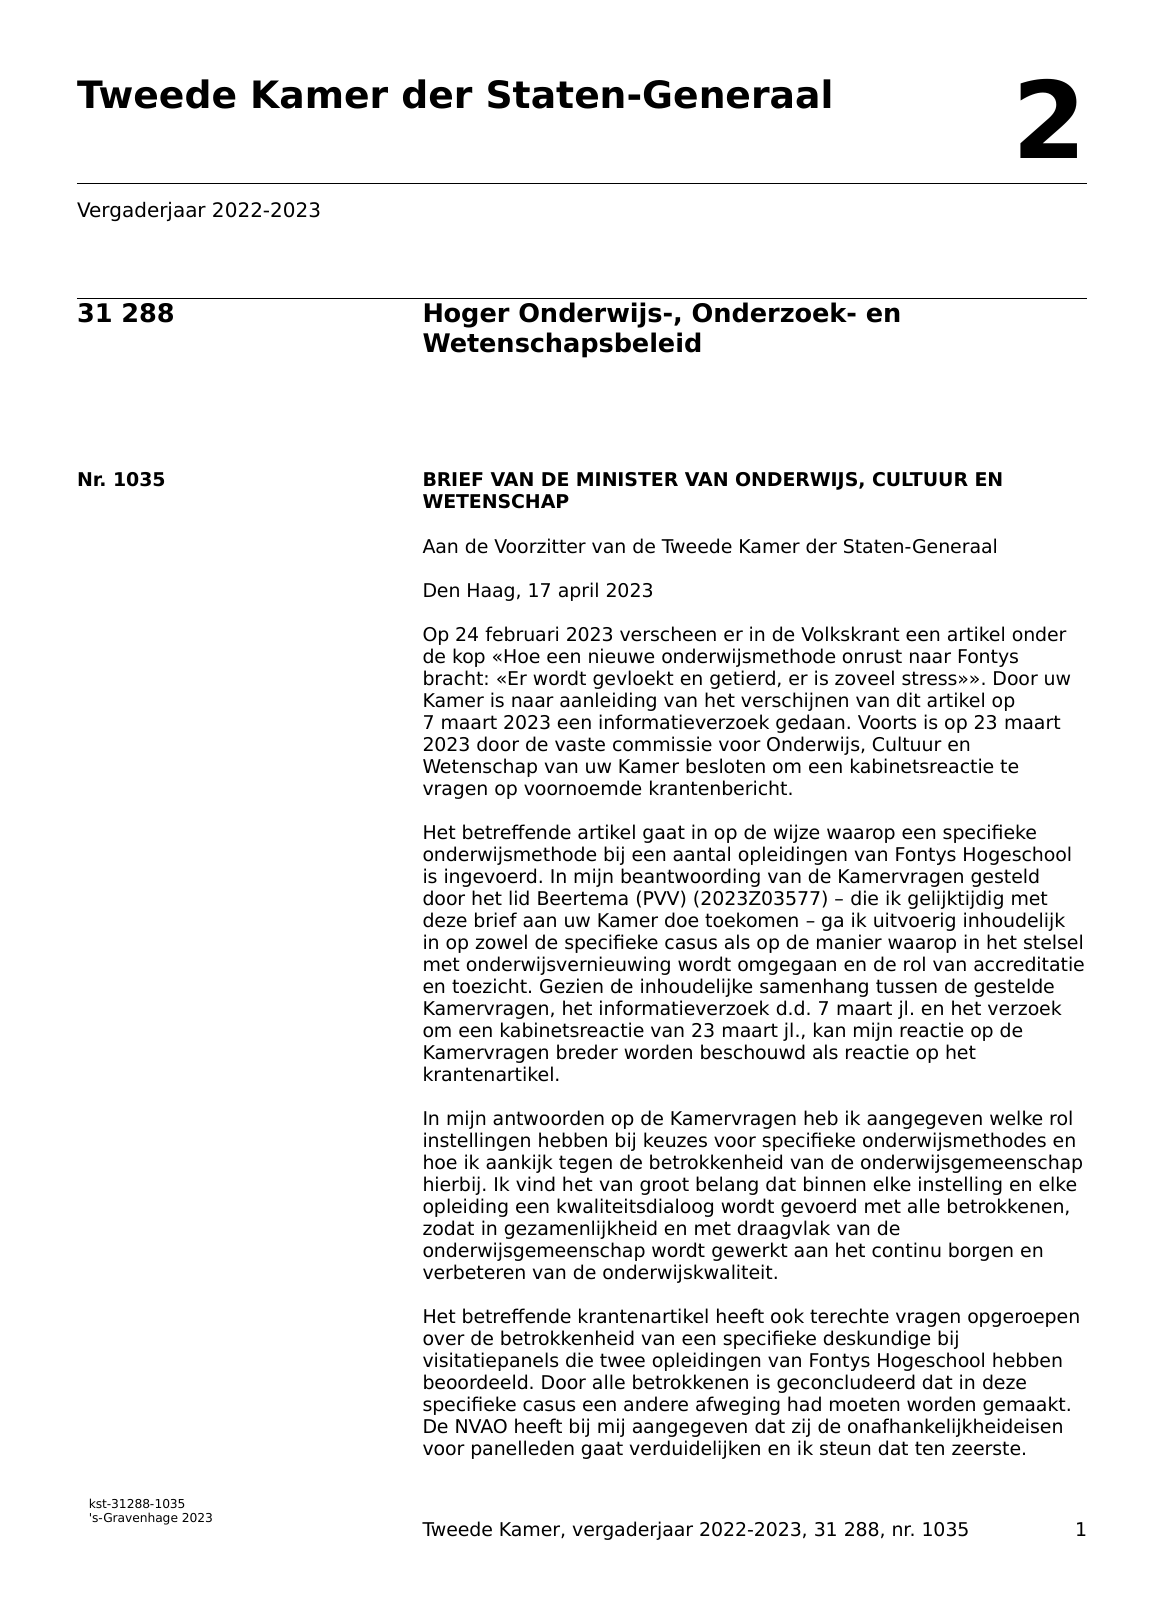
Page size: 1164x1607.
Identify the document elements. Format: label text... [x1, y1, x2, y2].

text Aan de Voorzitter van de Tweede Kamer der Staten-Generaal [422, 536, 1087, 557]
table_header Tweede Kamer der Staten-Generaal [77, 59, 886, 183]
table_cell Vergaderjaar 2022-2023 [77, 184, 1087, 298]
text In mijn antwoorden op de Kamervragen heb ik aangegeven welke rol instellingen hebben bij keuzes voor specifieke onderwijsmethodes en hoe ik aankijk tegen de betrokkenheid van de onderwijsgemeenschap hierbij. Ik vind het van groot belang dat binnen elke instelling en elke opleiding een kwaliteitsdialoog wordt gevoerd met alle betrokkenen, zodat in gezamenlijkheid en met draagvlak van de onderwijsgemeenschap wordt gewerkt aan het continu borgen en verbeteren van de onderwijskwaliteit. [422, 1108, 1087, 1284]
subtitle 31 288 Hoger Onderwijs-, Onderzoek- en Wetenschapsbeleid [77, 299, 1087, 358]
text Het betreffende krantenartikel heeft ook terechte vragen opgeroepen over de betrokkenheid van een specifieke deskundige bij visitatiepanels die twee opleidingen van Fontys Hogeschool hebben beoordeeld. Door alle betrokkenen is geconcludeerd dat in deze specifieke casus een andere afweging had moeten worden gemaakt. De NVAO heeft bij mij aangegeven dat zij de onafhankelijkheideisen voor panelleden gaat verduidelijken en ik steun dat ten zeerste. [422, 1306, 1087, 1460]
subtitle Nr. 1035 BRIEF VAN DE MINISTER VAN ONDERWIJS, CULTUUR EN WETENSCHAP [77, 469, 1087, 513]
text Op 24 februari 2023 verscheen er in de Volkskrant een artikel onder de kop «Hoe een nieuwe onderwijsmethode onrust naar Fontys bracht: «Er wordt gevloekt en getierd, er is zoveel stress»». Door uw Kamer is naar aanleiding van het verschijnen van dit artikel op 7 maart 2023 een informatieverzoek gedaan. Voorts is op 23 maart 2023 door de vaste commissie voor Onderwijs, Cultuur en Wetenschap van uw Kamer besloten om een kabinetsreactie te vragen op voornoemde krantenbericht. [422, 624, 1087, 800]
text 's-Gravenhage 2023 [88, 1511, 323, 1525]
text Den Haag, 17 april 2023 [422, 580, 1087, 602]
text Het betreffende artikel gaat in op de wijze waarop een specifieke onderwijsmethode bij een aantal opleidingen van Fontys Hogeschool is ingevoerd. In mijn beantwoording van de Kamervragen gesteld door het lid Beertema (PVV) (2023Z03577) – die ik gelijktijdig met deze brief aan uw Kamer doe toekomen – ga ik uitvoerig inhoudelijk in op zowel de specifieke casus als op de manier waarop in het stelsel met onderwijsvernieuwing wordt omgegaan en de rol van accreditatie en toezicht. Gezien de inhoudelijke samenhang tussen de gestelde Kamervragen, het informatieverzoek d.d. 7 maart jl. en het verzoek om een kabinetsreactie van 23 maart jl., kan mijn reactie op de Kamervragen breder worden beschouwd als reactie op het krantenartikel. [422, 822, 1087, 1086]
text kst-31288-1035 [88, 1497, 323, 1511]
table_header 2 [886, 59, 1087, 183]
